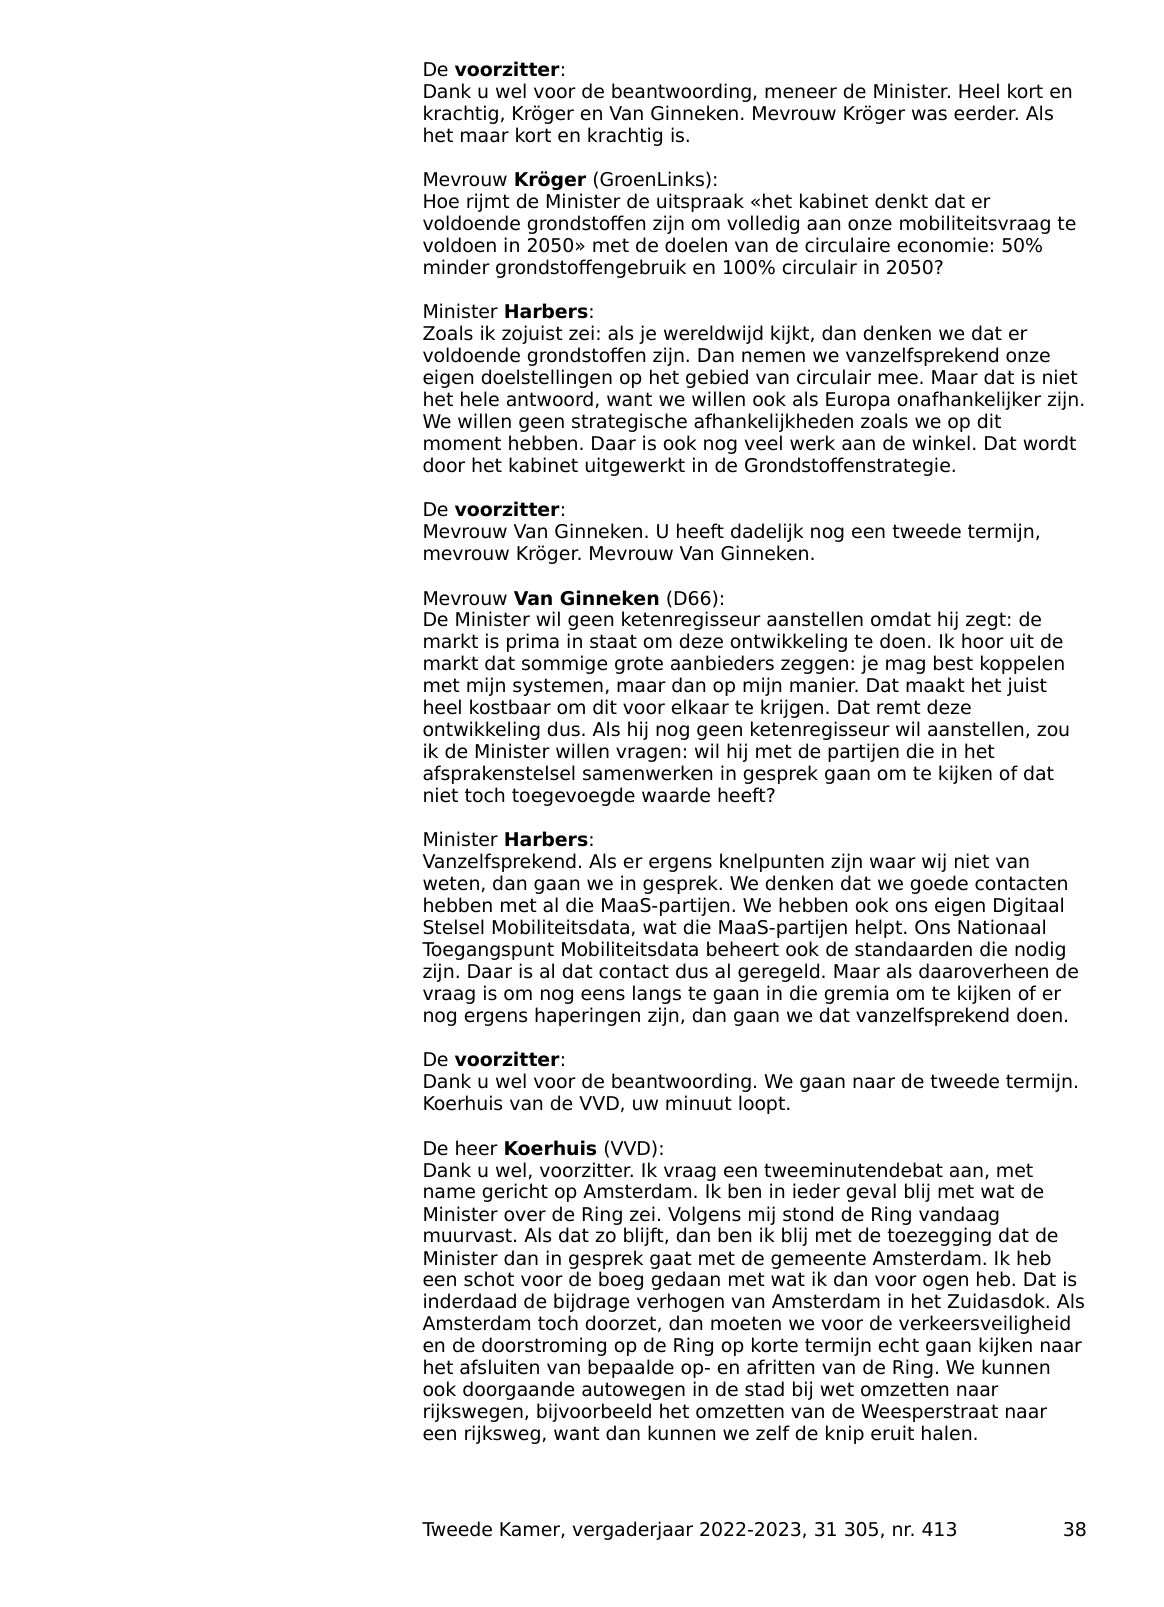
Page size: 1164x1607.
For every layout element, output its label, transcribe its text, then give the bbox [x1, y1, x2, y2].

text Mevrouw Van Ginneken (D66): [422, 587, 1087, 609]
text Mevrouw Kröger (GroenLinks): [422, 169, 1087, 191]
text Vanzelfsprekend. Als er ergens knelpunten zijn waar wij niet van weten, dan gaan we in gesprek. We denken dat we goede contacten hebben met al die MaaS-partijen. We hebben ook ons eigen Digitaal Stelsel Mobiliteitsdata, wat die MaaS-partijen helpt. Ons Nationaal Toegangspunt Mobiliteitsdata beheert ook de standaarden die nodig zijn. Daar is al dat contact dus al geregeld. Maar als daaroverheen de vraag is om nog eens langs te gaan in die gremia om te kijken of er nog ergens haperingen zijn, dan gaan we dat vanzelfsprekend doen. [422, 851, 1087, 1027]
text Minister Harbers: [422, 829, 1087, 851]
text Dank u wel voor de beantwoording. We gaan naar de tweede termijn. Koerhuis van de VVD, uw minuut loopt. [422, 1071, 1087, 1115]
text Hoe rijmt de Minister de uitspraak «het kabinet denkt dat er voldoende grondstoffen zijn om volledig aan onze mobiliteitsvraag te voldoen in 2050» met de doelen van de circulaire economie: 50% minder grondstoffengebruik en 100% circulair in 2050? [422, 191, 1087, 279]
text Zoals ik zojuist zei: als je wereldwijd kijkt, dan denken we dat er voldoende grondstoffen zijn. Dan nemen we vanzelfsprekend onze eigen doelstellingen op het gebied van circulair mee. Maar dat is niet het hele antwoord, want we willen ook als Europa onafhankelijker zijn. We willen geen strategische afhankelijkheden zoals we op dit moment hebben. Daar is ook nog veel werk aan de winkel. Dat wordt door het kabinet uitgewerkt in de Grondstoffenstrategie. [422, 323, 1087, 477]
text Dank u wel voor de beantwoording, meneer de Minister. Heel kort en krachtig, Kröger en Van Ginneken. Mevrouw Kröger was eerder. Als het maar kort en krachtig is. [422, 81, 1087, 147]
text Minister Harbers: [422, 301, 1087, 323]
text De voorzitter: [422, 1049, 1087, 1071]
text De heer Koerhuis (VVD): [422, 1137, 1087, 1159]
text De Minister wil geen ketenregisseur aanstellen omdat hij zegt: de markt is prima in staat om deze ontwikkeling te doen. Ik hoor uit de markt dat sommige grote aanbieders zeggen: je mag best koppelen met mijn systemen, maar dan op mijn manier. Dat maakt het juist heel kostbaar om dit voor elkaar te krijgen. Dat remt deze ontwikkeling dus. Als hij nog geen ketenregisseur wil aanstellen, zou ik de Minister willen vragen: wil hij met de partijen die in het afsprakenstelsel samenwerken in gesprek gaan om te kijken of dat niet toch toegevoegde waarde heeft? [422, 609, 1087, 807]
text Mevrouw Van Ginneken. U heeft dadelijk nog een tweede termijn, mevrouw Kröger. Mevrouw Van Ginneken. [422, 521, 1087, 565]
text Dank u wel, voorzitter. Ik vraag een tweeminutendebat aan, met name gericht op Amsterdam. Ik ben in ieder geval blij met wat de Minister over de Ring zei. Volgens mij stond de Ring vandaag muurvast. Als dat zo blijft, dan ben ik blij met de toezegging dat de Minister dan in gesprek gaat met de gemeente Amsterdam. Ik heb een schot voor de boeg gedaan met wat ik dan voor ogen heb. Dat is inderdaad de bijdrage verhogen van Amsterdam in het Zuidasdok. Als Amsterdam toch doorzet, dan moeten we voor de verkeersveiligheid en de doorstroming op de Ring op korte termijn echt gaan kijken naar het afsluiten van bepaalde op- en afritten van de Ring. We kunnen ook doorgaande autowegen in de stad bij wet omzetten naar rijkswegen, bijvoorbeeld het omzetten van de Weesperstraat naar een rijksweg, want dan kunnen we zelf de knip eruit halen. [422, 1159, 1087, 1445]
text De voorzitter: [422, 59, 1087, 81]
text De voorzitter: [422, 499, 1087, 521]
